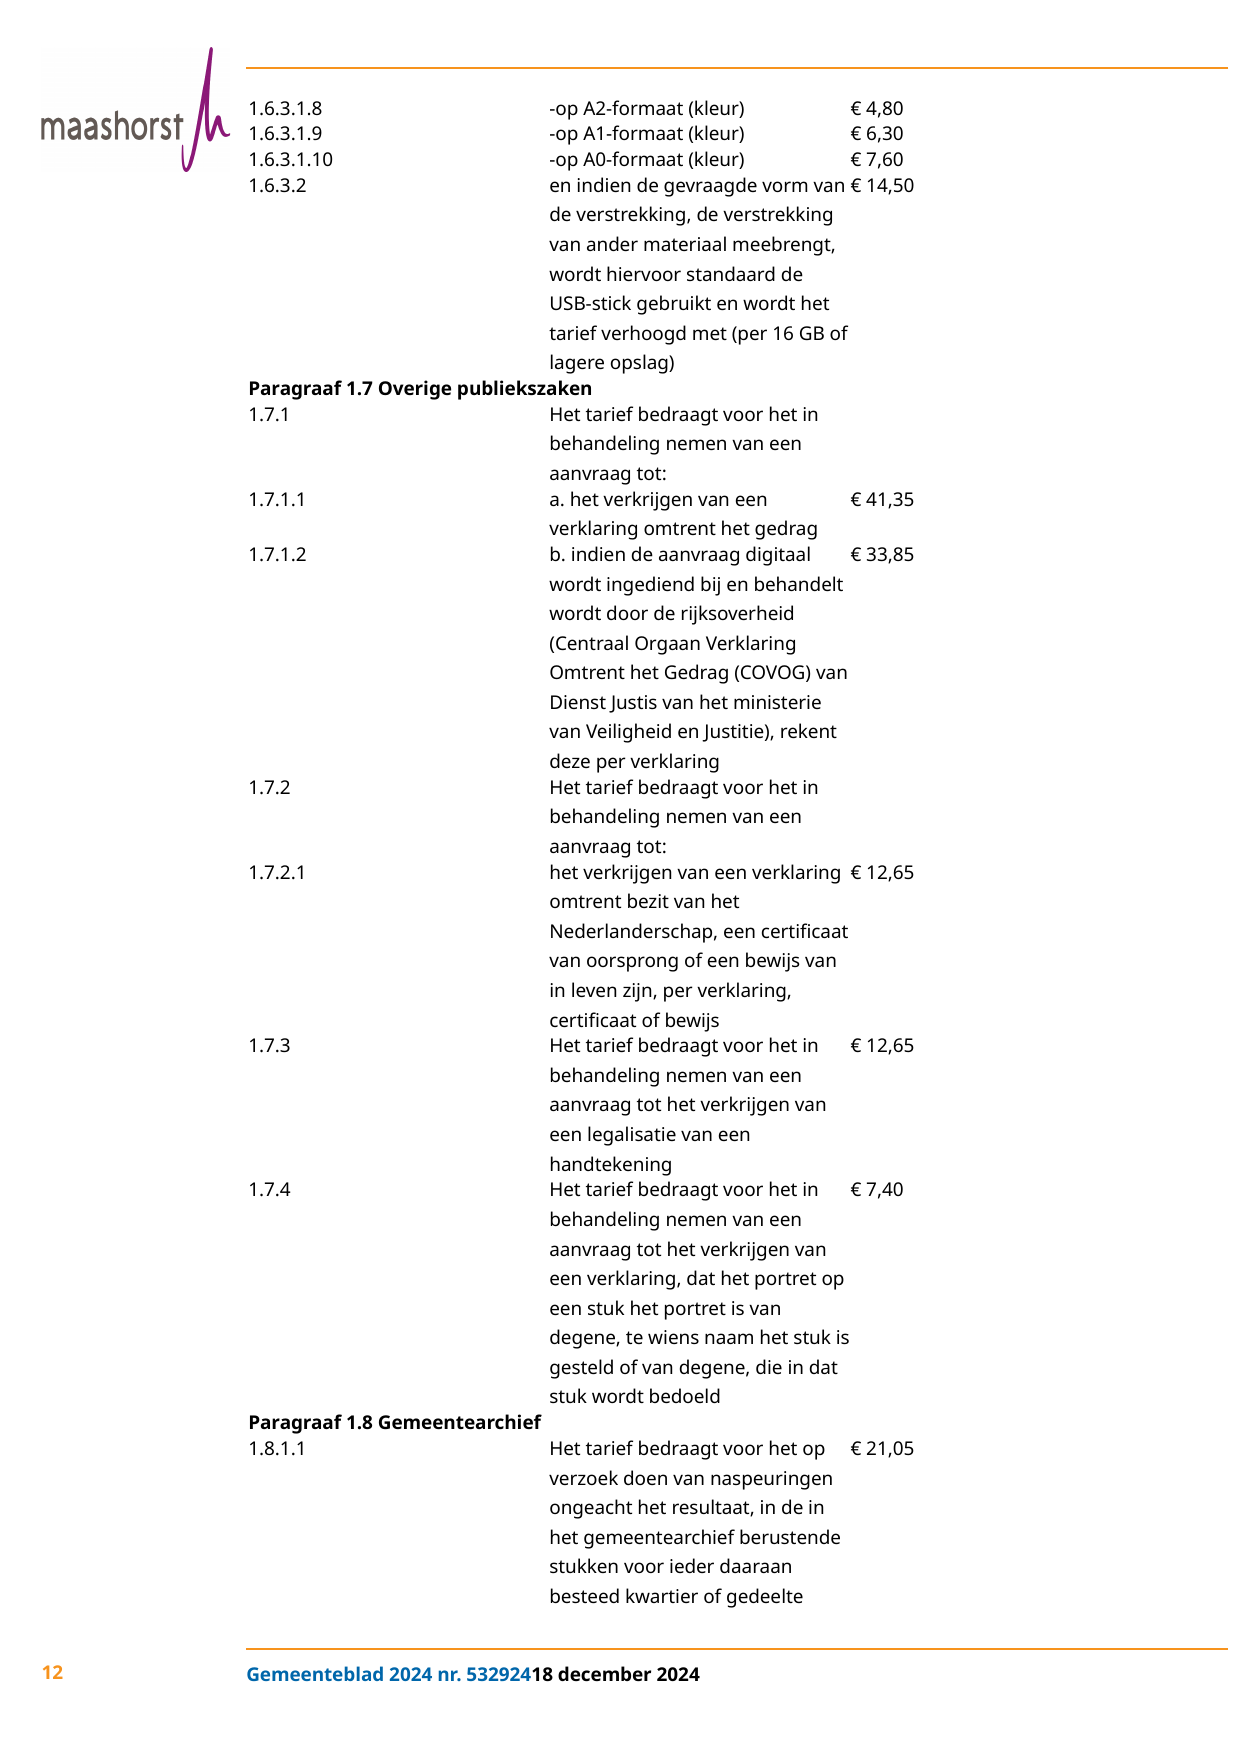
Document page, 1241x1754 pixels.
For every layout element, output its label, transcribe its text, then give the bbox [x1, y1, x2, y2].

table_cell € 41,35 [850, 486, 1152, 541]
table_cell € 12,65 [850, 859, 1152, 1032]
table_cell -op A0-formaat (kleur) [549, 146, 850, 172]
table_cell [850, 401, 1152, 486]
table_cell 1.7.1.2 [248, 541, 549, 774]
table_cell Het tarief bedraagt voor het in behandeling nemen van een aanvraag tot het verkrijgen van een verklaring, dat het portret op een stuk het portret is van degene, te wiens naam het stuk is gesteld of van degene, die in dat stuk wordt bedoeld [549, 1177, 850, 1409]
table_cell € 14,50 [850, 172, 1152, 375]
table_cell b. indien de aanvraag digitaal wordt ingediend bij en behandelt wordt door de rijksoverheid (Centraal Orgaan Verklaring Omtrent het Gedrag (COVOG) van Dienst Justis van het ministerie van Veiligheid en Justitie), rekent deze per verklaring [549, 541, 850, 774]
table_cell -op A1-formaat (kleur) [549, 121, 850, 146]
table_cell Paragraaf 1.8 Gemeentearchief [248, 1409, 1152, 1435]
table_cell € 4,80 [850, 95, 1152, 121]
table_cell € 12,65 [850, 1033, 1152, 1177]
table_cell [850, 774, 1152, 859]
picture [41, 47, 231, 172]
table_cell 1.7.2 [248, 774, 549, 859]
table_cell 1.7.1.1 [248, 486, 549, 541]
table_cell € 33,85 [850, 541, 1152, 774]
table_cell 1.7.1 [248, 401, 549, 486]
table_cell Het tarief bedraagt voor het in behandeling nemen van een aanvraag tot: [549, 774, 850, 859]
table_cell € 7,40 [850, 1177, 1152, 1409]
table_cell -op A2-formaat (kleur) [549, 95, 850, 121]
table_cell 1.6.3.1.10 [248, 146, 549, 172]
table_cell Het tarief bedraagt voor het op verzoek doen van naspeuringen ongeacht het resultaat, in de in het gemeentearchief berustende stukken voor ieder daaraan besteed kwartier of gedeelte [549, 1435, 850, 1609]
table_cell het verkrijgen van een verklaring omtrent bezit van het Nederlanderschap, een certificaat van oorsprong of een bewijs van in leven zijn, per verklaring, certificaat of bewijs [549, 859, 850, 1032]
table_cell en indien de gevraagde vorm van de verstrekking, de verstrekking van ander materiaal meebrengt, wordt hiervoor standaard de USB-stick gebruikt en wordt het tarief verhoogd met (per 16 GB of lagere opslag) [549, 172, 850, 375]
table_cell € 21,05 [850, 1435, 1152, 1609]
table_cell 1.6.3.2 [248, 172, 549, 375]
table_cell 1.8.1.1 [248, 1435, 549, 1609]
table_cell 1.6.3.1.8 [248, 95, 549, 121]
table_cell 1.6.3.1.9 [248, 121, 549, 146]
table_cell Paragraaf 1.7 Overige publiekszaken [248, 375, 1152, 401]
table_cell € 6,30 [850, 121, 1152, 146]
table_cell € 7,60 [850, 146, 1152, 172]
table_cell 1.7.4 [248, 1177, 549, 1409]
table_cell Het tarief bedraagt voor het in behandeling nemen van een aanvraag tot het verkrijgen van een legalisatie van een handtekening [549, 1033, 850, 1177]
table_cell 1.7.2.1 [248, 859, 549, 1032]
table_cell Het tarief bedraagt voor het in behandeling nemen van een aanvraag tot: [549, 401, 850, 486]
table_cell a. het verkrijgen van een verklaring omtrent het gedrag [549, 486, 850, 541]
table_cell 1.7.3 [248, 1033, 549, 1177]
